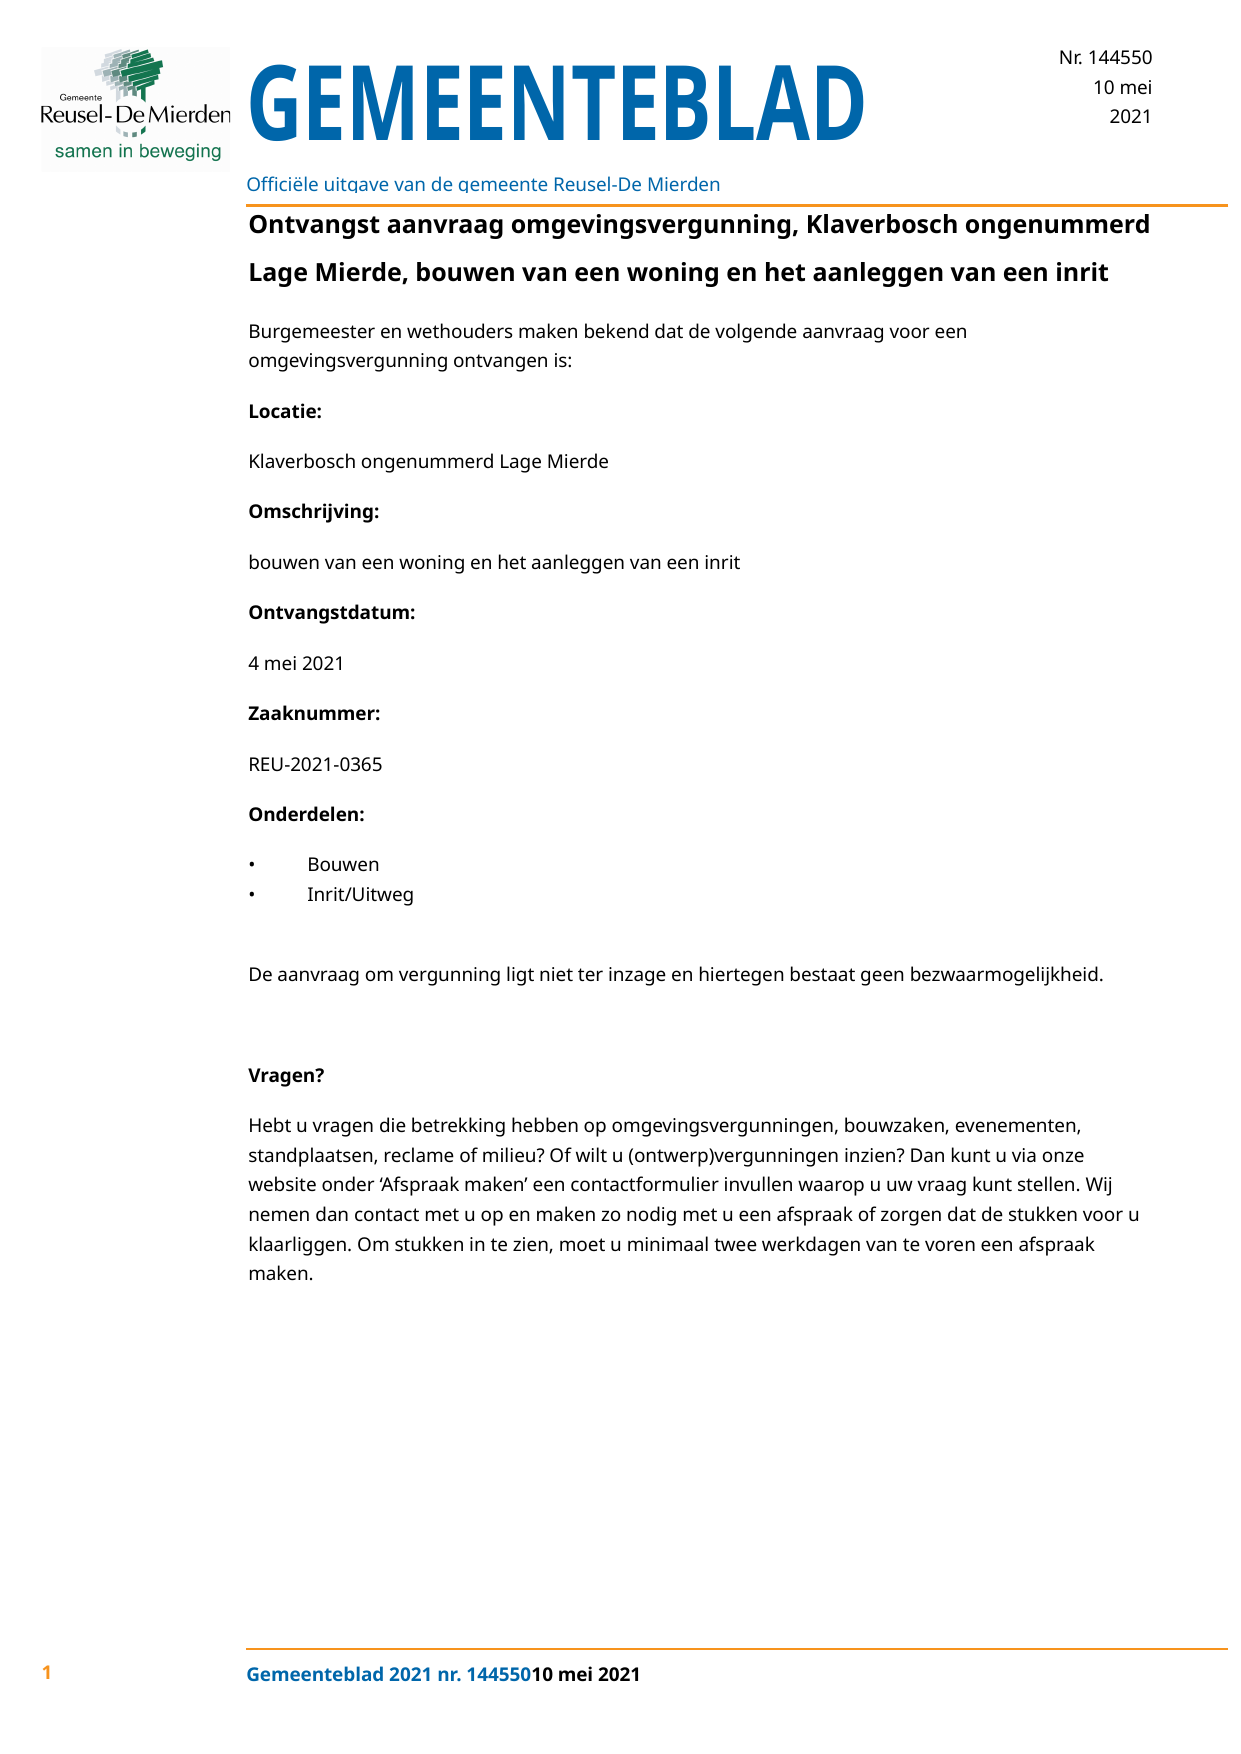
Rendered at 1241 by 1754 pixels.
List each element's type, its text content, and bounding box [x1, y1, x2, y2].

text De aanvraag om vergunning ligt niet ter inzage en hiertegen bestaat geen bezwaarmogelijkheid. [248, 961, 1152, 987]
list Bouwen [248, 852, 1152, 877]
text Hebt u vragen die betrekking hebben op omgevingsvergunningen, bouwzaken, evenementen, standplaatsen, reclame of milieu? Of wilt u (ontwerp)vergunningen inzien? Dan kunt u via onze website onder ‘Afspraak maken’ een contactformulier invullen waarop u uw vraag kunt stellen. Wij nemen dan contact met u op en maken zo nodig met u een afspraak of zorgen dat de stukken voor u klaarliggen. Om stukken in te zien, moet u minimaal twee werkdagen van te voren een afspraak maken. [248, 1112, 1152, 1286]
text Burgemeester en wethouders maken bekend dat de volgende aanvraag voor een omgevingsvergunning ontvangen is: [248, 318, 1152, 373]
text Ontvangstdatum: [248, 599, 1152, 625]
text bouwen van een woning en het aanleggen van een inrit [248, 549, 1152, 575]
text Klaverbosch ongenummerd Lage Mierde [248, 448, 1152, 474]
text Vragen? [248, 1062, 1152, 1088]
text Locatie: [248, 398, 1152, 424]
text Zaaknummer: [248, 700, 1152, 726]
text Omschrijving: [248, 499, 1152, 524]
text 4 mei 2021 [248, 650, 1152, 676]
text Ontvangst aanvraag omgevingsvergunning, Klaverbosch ongenummerd Lage Mierde, bouwen van een woning en het aanleggen van een inrit [248, 207, 1152, 288]
picture [41, 47, 231, 172]
text REU-2021-0365 [248, 751, 1152, 777]
list Inrit/Uitweg [248, 881, 1152, 907]
text Onderdelen: [248, 801, 1152, 827]
